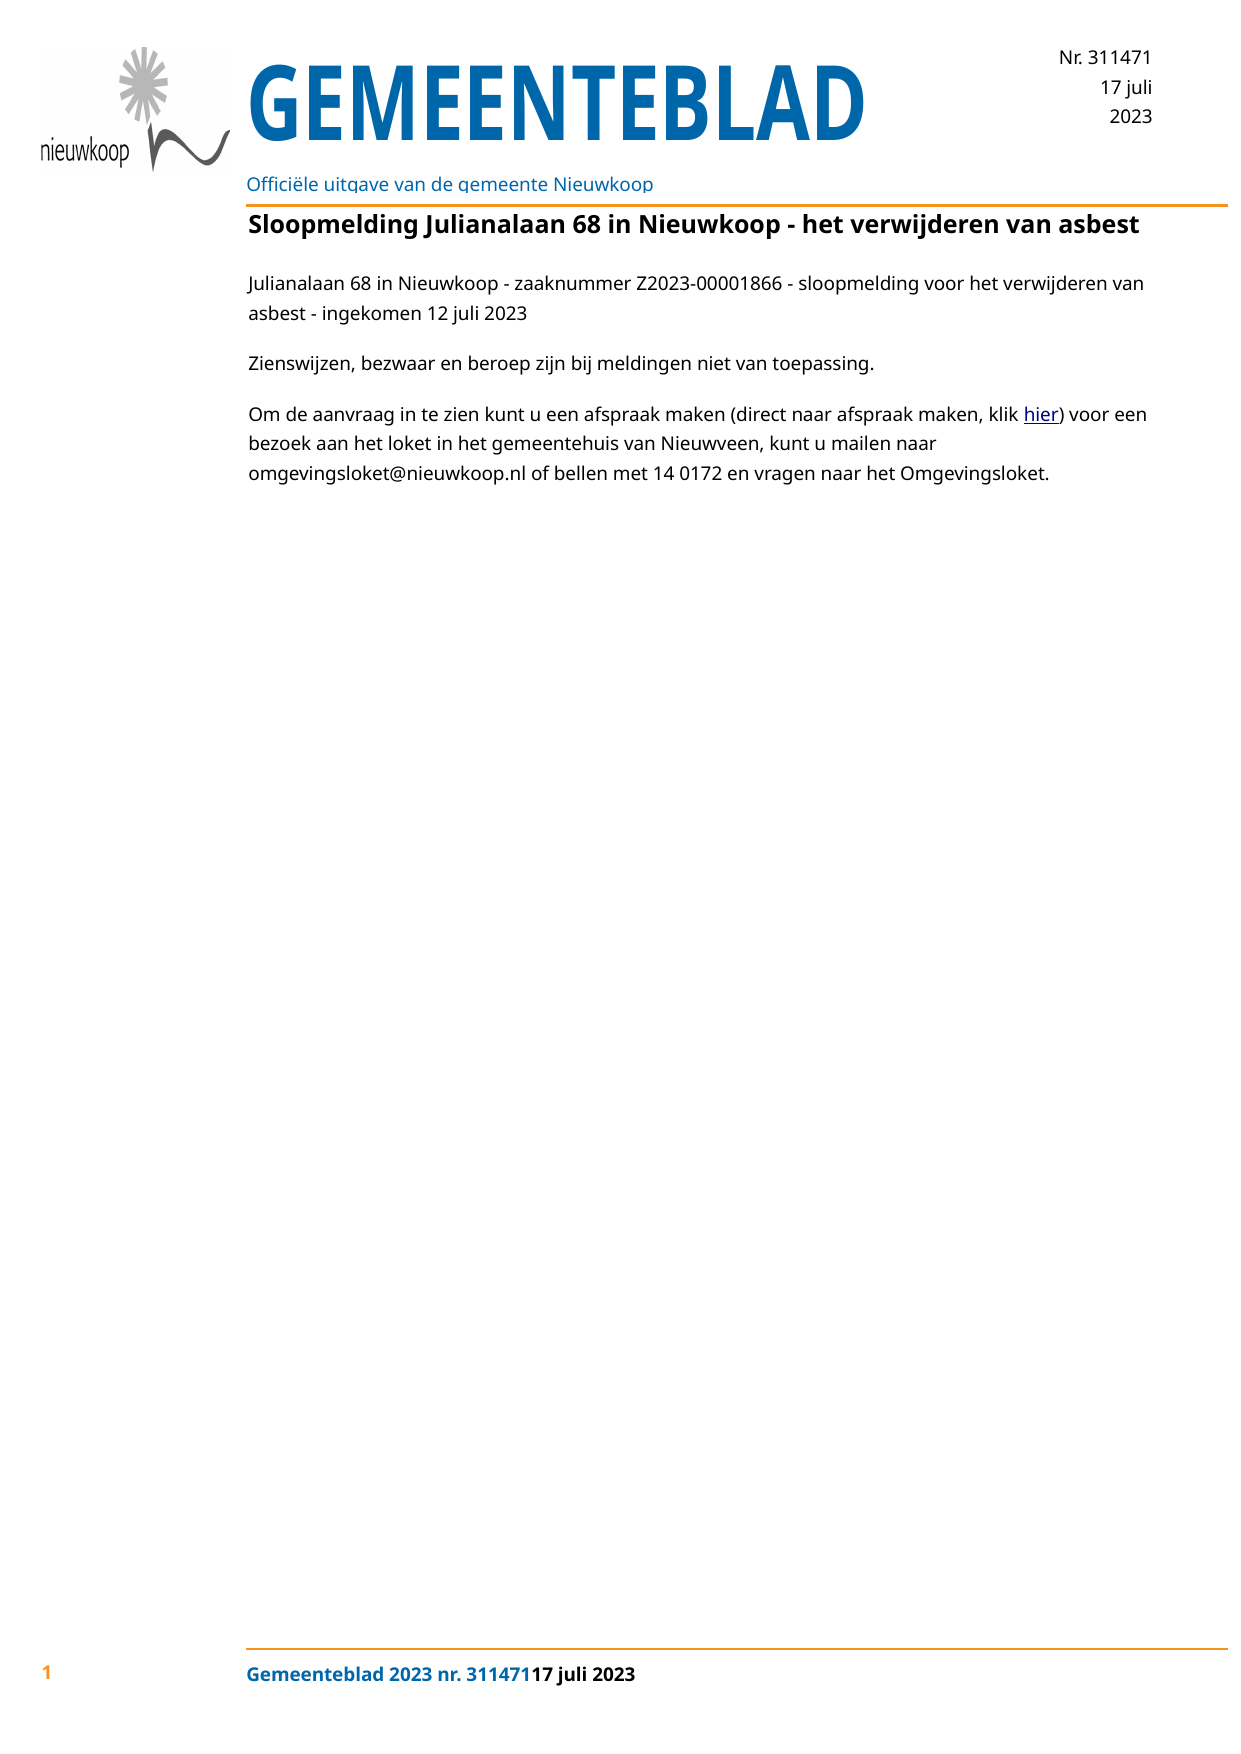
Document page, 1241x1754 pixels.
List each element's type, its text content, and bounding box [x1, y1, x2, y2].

text Julianalaan 68 in Nieuwkoop - zaaknummer Z2023-00001866 - sloopmelding voor het verwijderen van asbest - ingekomen 12 juli 2023 [248, 270, 1152, 326]
text Sloopmelding Julianalaan 68 in Nieuwkoop - het verwijderen van asbest [248, 207, 1152, 241]
text Om de aanvraag in te zien kunt u een afspraak maken (direct naar afspraak maken, klik hier) voor een bezoek aan het loket in het gemeentehuis van Nieuwveen, kunt u mailen naar omgevingsloket@nieuwkoop.nl of bellen met 14 0172 en vragen naar het Omgevingsloket. [248, 401, 1152, 486]
text Zienswijzen, bezwaar en beroep zijn bij meldingen niet van toepassing. [248, 350, 1152, 376]
picture [41, 47, 231, 172]
